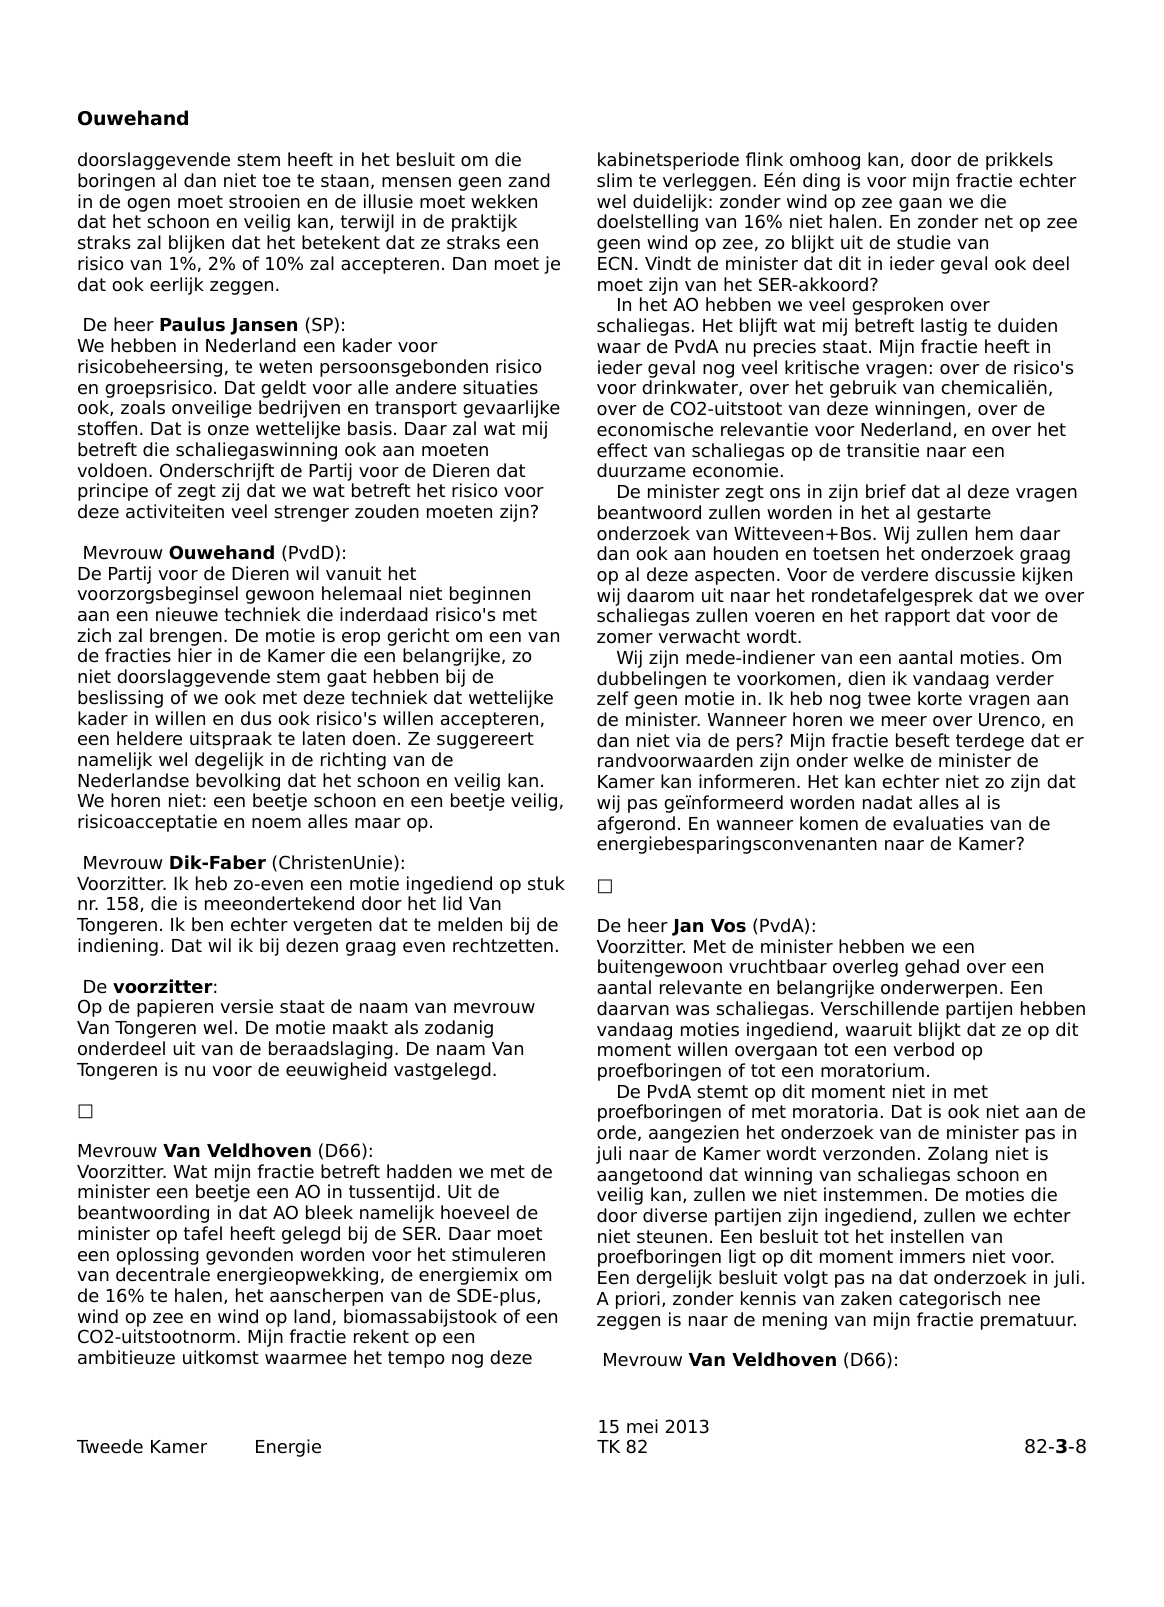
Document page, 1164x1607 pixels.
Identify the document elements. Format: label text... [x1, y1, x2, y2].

text De heer Paulus Jansen (SP): [77, 315, 567, 336]
text Mevrouw Dik-Faber (ChristenUnie): [77, 853, 567, 873]
text □ [596, 875, 1087, 896]
text De minister zegt ons in zijn brief dat al deze vragen beantwoord zullen worden in het al gestarte onderzoek van Witteveen+Bos. Wij zullen hem daar dan ook aan houden en toetsen het onderzoek graag op al deze aspecten. Voor de verdere discussie kijken wij daarom uit naar het rondetafelgesprek dat we over schaliegas zullen voeren en het rapport dat voor de zomer verwacht wordt. [596, 482, 1087, 648]
text We hebben in Nederland een kader voor risicobeheersing, te weten persoonsgebonden risico en groepsrisico. Dat geldt voor alle andere situaties ook, zoals onveilige bedrijven en transport gevaarlijke stoffen. Dat is onze wettelijke basis. Daar zal wat mij betreft die schaliegaswinning ook aan moeten voldoen. Onderschrijft de Partij voor de Dieren dat principe of zegt zij dat we wat betreft het risico voor deze activiteiten veel strenger zouden moeten zijn? [77, 336, 567, 523]
text Voorzitter. Met de minister hebben we een buitengewoon vruchtbaar overleg gehad over een aantal relevante en belangrijke onderwerpen. Een daarvan was schaliegas. Verschillende partijen hebben vandaag moties ingediend, waaruit blijkt dat ze op dit moment willen overgaan tot een verbod op proefboringen of tot een moratorium. [596, 936, 1087, 1082]
text □ [77, 1100, 567, 1121]
text De PvdA stemt op dit moment niet in met proefboringen of met moratoria. Dat is ook niet aan de orde, aangezien het onderzoek van de minister pas in juli naar de Kamer wordt verzonden. Zolang niet is aangetoond dat winning van schaliegas schoon en veilig kan, zullen we niet instemmen. De moties die door diverse partijen zijn ingediend, zullen we echter niet steunen. Een besluit tot het instellen van proefboringen ligt op dit moment immers niet voor. Een dergelijk besluit volgt pas na dat onderzoek in juli. A priori, zonder kennis van zaken categorisch nee zeggen is naar de mening van mijn fractie prematuur. [596, 1082, 1087, 1330]
text Voorzitter. Ik heb zo-even een motie ingediend op stuk nr. 158, die is meeondertekend door het lid Van Tongeren. Ik ben echter vergeten dat te melden bij de indiening. Dat wil ik bij dezen graag even rechtzetten. [77, 873, 567, 956]
text In het AO hebben we veel gesproken over schaliegas. Het blijft wat mij betreft lastig te duiden waar de PvdA nu precies staat. Mijn fractie heeft in ieder geval nog veel kritische vragen: over de risico's voor drinkwater, over het gebruik van chemicaliën, over de CO2-uitstoot van deze winningen, over de economische relevantie voor Nederland, en over het effect van schaliegas op de transitie naar een duurzame economie. [596, 295, 1087, 482]
text De voorzitter: [77, 976, 567, 997]
text De Partij voor de Dieren wil vanuit het voorzorgsbeginsel gewoon helemaal niet beginnen aan een nieuwe techniek die inderdaad risico's met zich zal brengen. De motie is erop gericht om een van de fracties hier in de Kamer die een belangrijke, zo niet doorslaggevende stem gaat hebben bij de beslissing of we ook met deze techniek dat wettelijke kader in willen en dus ook risico's willen accepteren, een heldere uitspraak te laten doen. Ze suggereert namelijk wel degelijk in de richting van de Nederlandse bevolking dat het schoon en veilig kan. We horen niet: een beetje schoon en een beetje veilig, risicoacceptatie en noem alles maar op. [77, 563, 567, 833]
text doorslaggevende stem heeft in het besluit om die boringen al dan niet toe te staan, mensen geen zand in de ogen moet strooien en de illusie moet wekken dat het schoon en veilig kan, terwijl in de praktijk straks zal blijken dat het betekent dat ze straks een risico van 1%, 2% of 10% zal accepteren. Dan moet je dat ook eerlijk zeggen. [77, 150, 567, 295]
text kabinetsperiode flink omhoog kan, door de prikkels slim te verleggen. Eén ding is voor mijn fractie echter wel duidelijk: zonder wind op zee gaan we die doelstelling van 16% niet halen. En zonder net op zee geen wind op zee, zo blijkt uit de studie van ECN. Vindt de minister dat dit in ieder geval ook deel moet zijn van het SER-akkoord? [596, 150, 1087, 295]
text Mevrouw Van Veldhoven (D66): [77, 1141, 567, 1162]
text Voorzitter. Wat mijn fractie betreft hadden we met de minister een beetje een AO in tussentijd. Uit de beantwoording in dat AO bleek namelijk hoeveel de minister op tafel heeft gelegd bij de SER. Daar moet een oplossing gevonden worden voor het stimuleren van decentrale energieopwekking, de energiemix om de 16% te halen, het aanscherpen van de SDE-plus, wind op zee en wind op land, biomassabijstook of een CO2-uitstootnorm. Mijn fractie rekent op een ambitieuze uitkomst waarmee het tempo nog deze [77, 1162, 567, 1369]
text Mevrouw Van Veldhoven (D66): [596, 1350, 1087, 1371]
text Mevrouw Ouwehand (PvdD): [77, 543, 567, 563]
text Wij zijn mede-indiener van een aantal moties. Om dubbelingen te voorkomen, dien ik vandaag verder zelf geen motie in. Ik heb nog twee korte vragen aan de minister. Wanneer horen we meer over Urenco, en dan niet via de pers? Mijn fractie beseft terdege dat er randvoorwaarden zijn onder welke de minister de Kamer kan informeren. Het kan echter niet zo zijn dat wij pas geïnformeerd worden nadat alles al is afgerond. En wanneer komen de evaluaties van de energiebesparingsconvenanten naar de Kamer? [596, 648, 1087, 855]
text Op de papieren versie staat de naam van mevrouw Van Tongeren wel. De motie maakt als zodanig onderdeel uit van de beraadslaging. De naam Van Tongeren is nu voor de eeuwigheid vastgelegd. [77, 997, 567, 1080]
text De heer Jan Vos (PvdA): [596, 916, 1087, 936]
